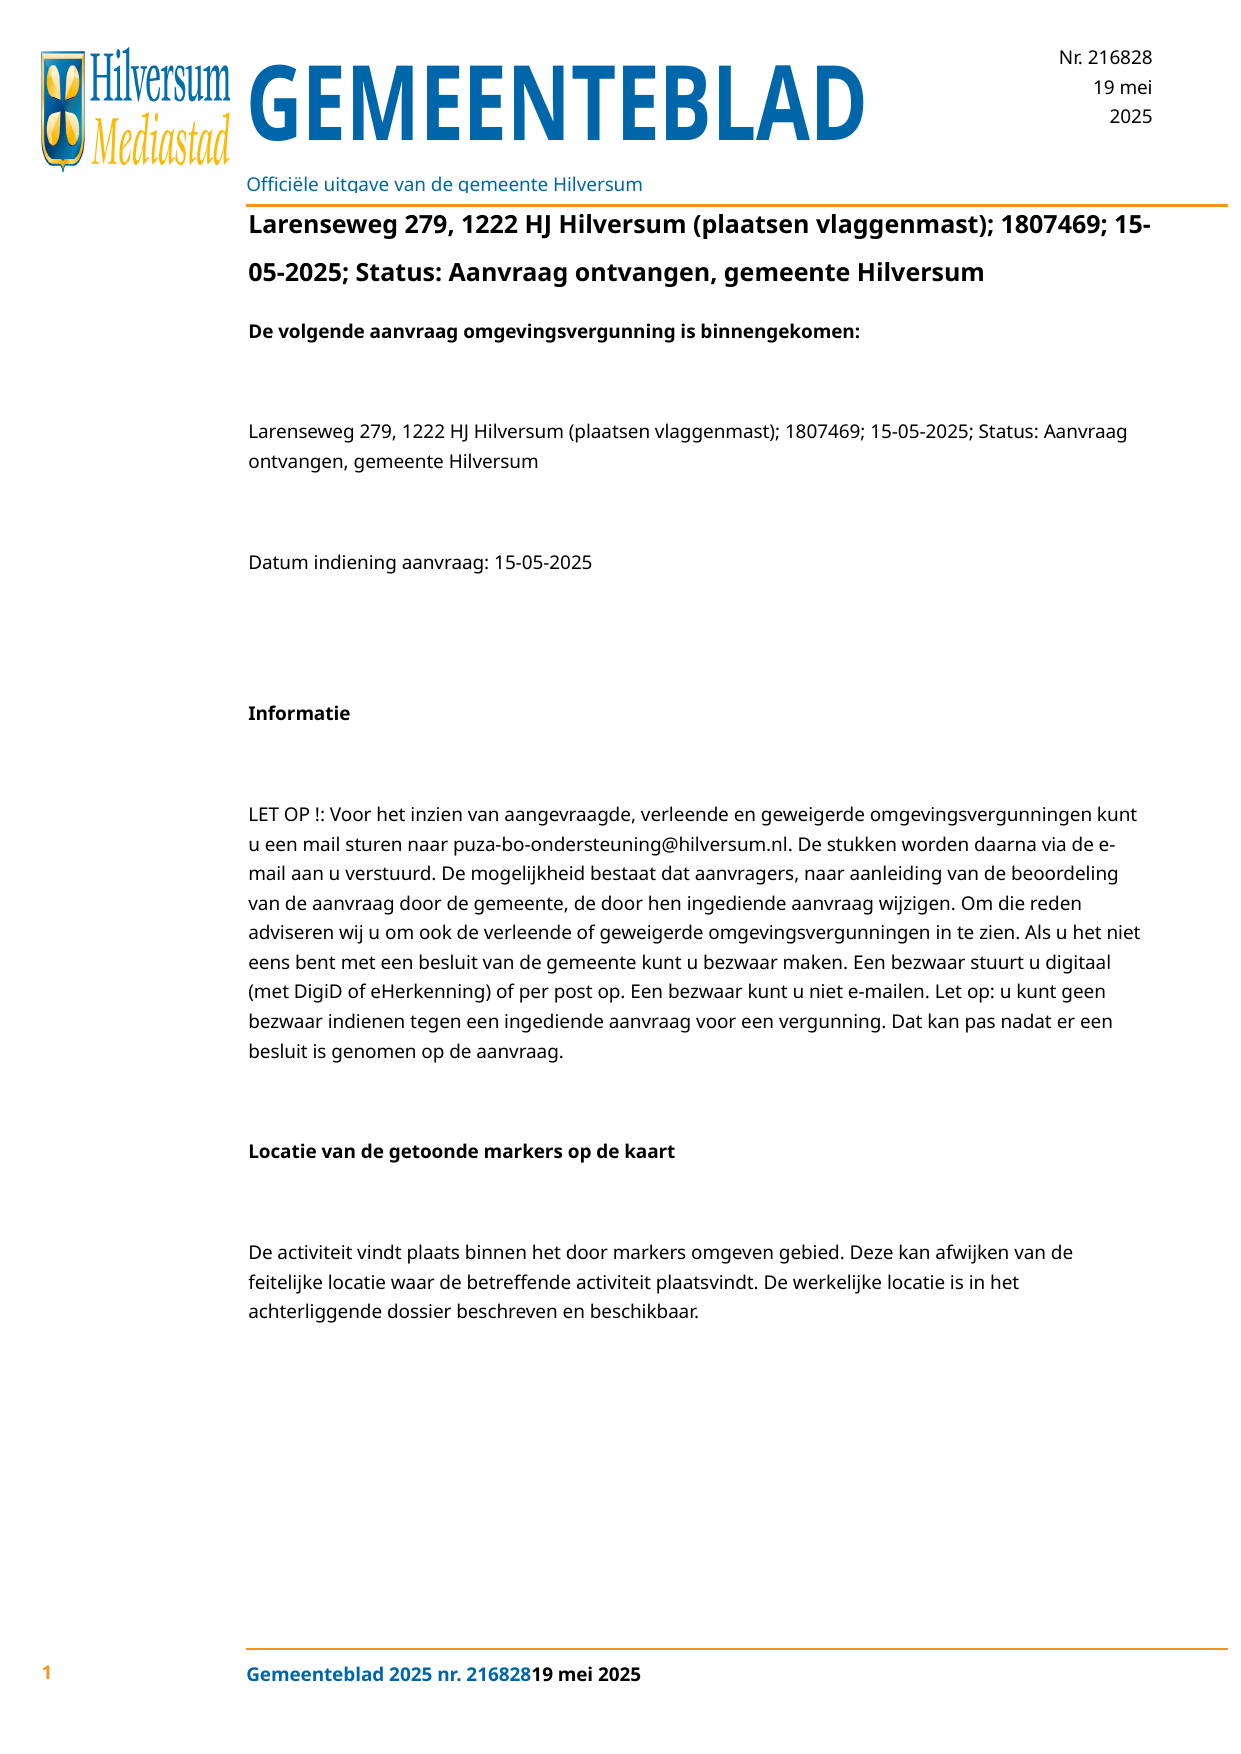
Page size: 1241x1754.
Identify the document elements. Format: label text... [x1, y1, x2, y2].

text De volgende aanvraag omgevingsvergunning is binnengekomen: [248, 318, 1152, 344]
text Locatie van de getoonde markers op de kaart [248, 1139, 1152, 1164]
picture [41, 47, 231, 172]
text LET OP !: Voor het inzien van aangevraagde, verleende en geweigerde omgevingsvergunningen kunt u een mail sturen naar puza-bo-ondersteuning@hilversum.nl. De stukken worden daarna via de e-mail aan u verstuurd. De mogelijkheid bestaat dat aanvragers, naar aanleiding van de beoordeling van de aanvraag door de gemeente, de door hen ingediende aanvraag wijzigen. Om die reden adviseren wij u om ook de verleende of geweigerde omgevingsvergunningen in te zien. Als u het niet eens bent met een besluit van de gemeente kunt u bezwaar maken. Een bezwaar stuurt u digitaal (met DigiD of eHerkenning) of per post op. Een bezwaar kunt u niet e-mailen. Let op: u kunt geen bezwaar indienen tegen een ingediende aanvraag voor een vergunning. Dat kan pas nadat er een besluit is genomen op de aanvraag. [248, 801, 1152, 1064]
text Larenseweg 279, 1222 HJ Hilversum (plaatsen vlaggenmast); 1807469; 15-05-2025; Status: Aanvraag ontvangen, gemeente Hilversum [248, 419, 1152, 474]
text Larenseweg 279, 1222 HJ Hilversum (plaatsen vlaggenmast); 1807469; 15-05-2025; Status: Aanvraag ontvangen, gemeente Hilversum [248, 207, 1152, 288]
text Informatie [248, 700, 1152, 726]
text Datum indiening aanvraag: 15-05-2025 [248, 549, 1152, 575]
text De activiteit vindt plaats binnen het door markers omgeven gebied. Deze kan afwijken van de feitelijke locatie waar de betreffende activiteit plaatsvindt. De werkelijke locatie is in het achterliggende dossier beschreven en beschikbaar. [248, 1239, 1152, 1324]
